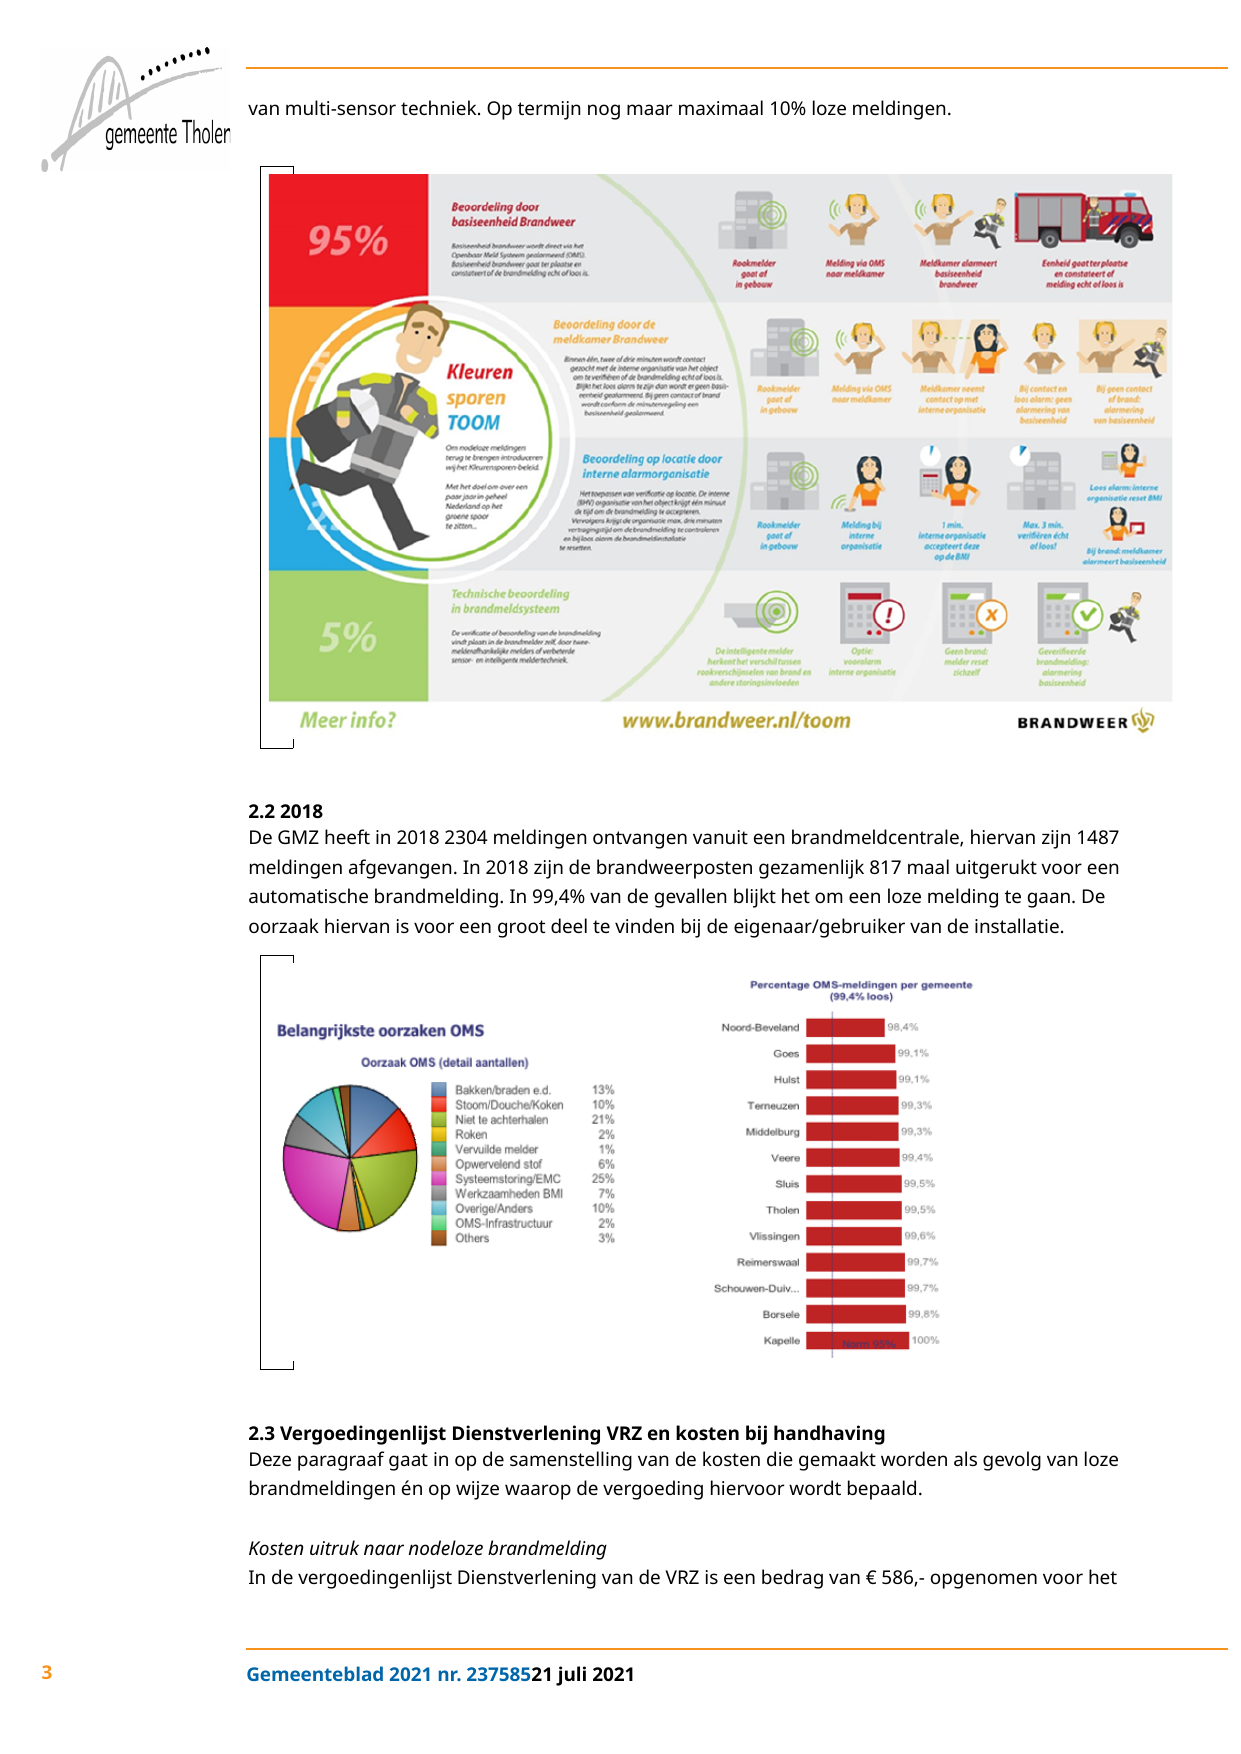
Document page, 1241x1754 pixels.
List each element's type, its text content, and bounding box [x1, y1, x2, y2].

text 2.3 Vergoedingenlijst Dienstverlening VRZ en kosten bij handhaving [248, 1420, 1152, 1446]
text van multi-sensor techniek. Op termijn nog maar maximaal 10% loze meldingen. [248, 95, 1152, 121]
text Deze paragraaf gaat in op de samenstelling van de kosten die gemaakt worden als gevolg van loze brandmeldingen én op wijze waarop de vergoeding hiervoor wordt bepaald. [248, 1446, 1152, 1501]
text De GMZ heeft in 2018 2304 meldingen ontvangen vanuit een brandmeldcentrale, hiervan zijn 1487 meldingen afgevangen. In 2018 zijn de brandweerposten gezamenlijk 817 maal uitgerukt voor een automatische brandmelding. In 99,4% van de gevallen blijkt het om een loze melding te gaan. De oorzaak hiervan is voor een groot deel te vinden bij de eigenaar/gebruiker van de installatie. [248, 824, 1152, 939]
picture [268, 963, 1008, 1361]
text 2.2 2018 [248, 799, 1152, 824]
picture [268, 174, 1173, 739]
text In de vergoedingenlijst Dienstverlening van de VRZ is een bedrag van € 586,- opgenomen voor het [248, 1564, 1152, 1590]
picture [41, 47, 231, 172]
text Kosten uitruk naar nodeloze brandmelding [248, 1535, 1152, 1561]
